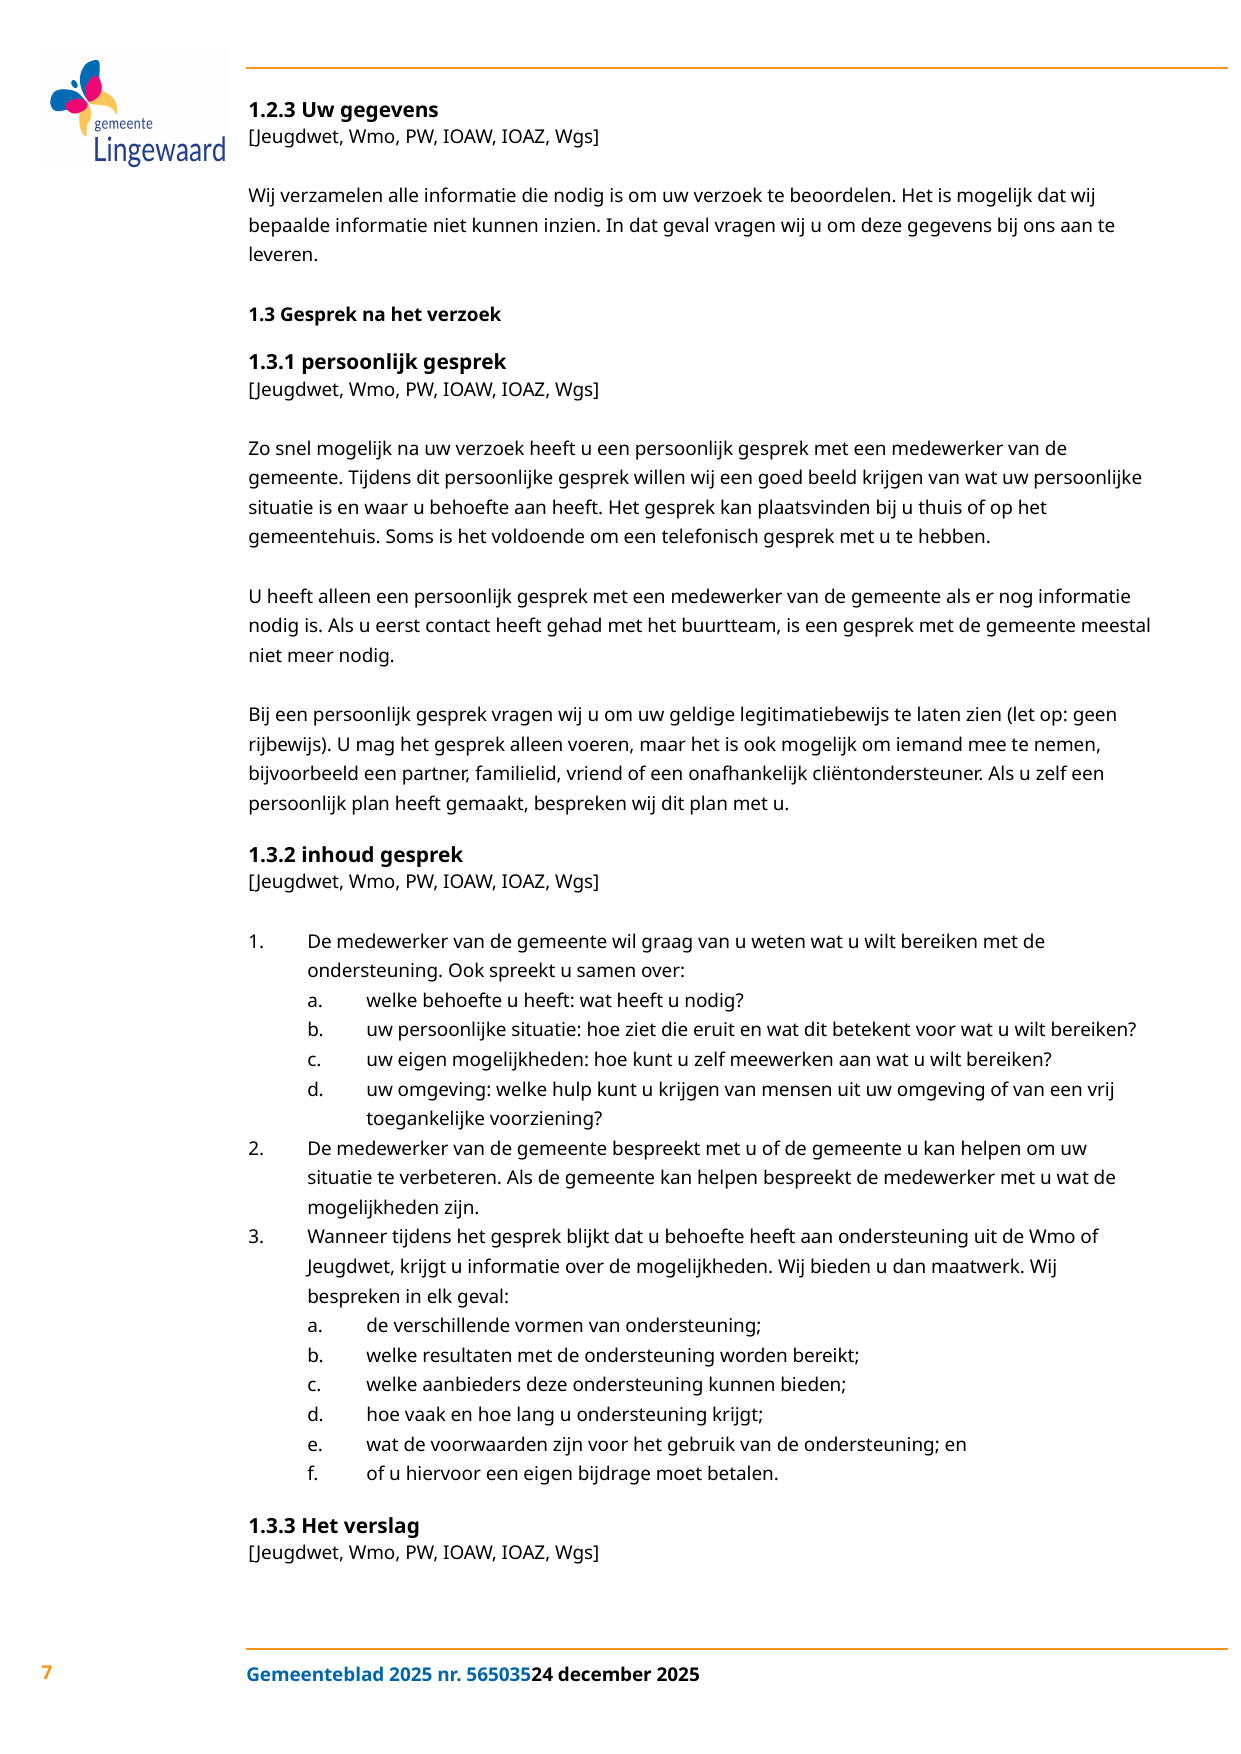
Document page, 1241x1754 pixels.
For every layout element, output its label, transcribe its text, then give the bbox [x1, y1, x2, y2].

list welke aanbieders deze ondersteuning kunnen bieden; [307, 1372, 1152, 1397]
list uw persoonlijke situatie: hoe ziet die eruit en wat dit betekent voor wat u wilt bereiken? [307, 1017, 1152, 1042]
list welke resultaten met de ondersteuning worden bereikt; [307, 1342, 1152, 1368]
picture [41, 47, 231, 172]
list wat de voorwaarden zijn voor het gebruik van de ondersteuning; en [307, 1431, 1152, 1457]
list welke behoefte u heeft: wat heeft u nodig? [307, 987, 1152, 1013]
list Wanneer tijdens het gesprek blijkt dat u behoefte heeft aan ondersteuning uit de Wmo of Jeugdwet, krijgt u informatie over de mogelijkheden. Wij bieden u dan maatwerk. Wij bespreken in elk geval: [248, 1224, 1152, 1309]
text [Jeugdwet, Wmo, PW, IOAW, IOAZ, Wgs] [248, 869, 1152, 894]
text 1.3 Gesprek na het verzoek [248, 301, 1152, 326]
text 1.3.3 Het verslag [248, 1511, 1152, 1539]
text Bij een persoonlijk gesprek vragen wij u om uw geldige legitimatiebewijs te laten zien (let op: geen rijbewijs). U mag het gesprek alleen voeren, maar het is ook mogelijk om iemand mee te nemen, bijvoorbeeld een partner, familielid, vriend of een onafhankelijk cliëntondersteuner. Als u zelf een persoonlijk plan heeft gemaakt, bespreken wij dit plan met u. [248, 701, 1152, 816]
list of u hiervoor een eigen bijdrage moet betalen. [307, 1460, 1152, 1486]
list De medewerker van de gemeente wil graag van u weten wat u wilt bereiken met de ondersteuning. Ook spreekt u samen over: [248, 928, 1152, 983]
list uw omgeving: welke hulp kunt u krijgen van mensen uit uw omgeving of van een vrij toegankelijke voorziening? [307, 1076, 1152, 1131]
text Zo snel mogelijk na uw verzoek heeft u een persoonlijk gesprek met een medewerker van de gemeente. Tijdens dit persoonlijke gesprek willen wij een goed beeld krijgen van wat uw persoonlijke situatie is en waar u behoefte aan heeft. Het gesprek kan plaatsvinden bij u thuis of op het gemeentehuis. Soms is het voldoende om een telefonisch gesprek met u te hebben. [248, 435, 1152, 549]
text 1.3.1 persoonlijk gesprek [248, 347, 1152, 376]
list de verschillende vormen van ondersteuning; [307, 1312, 1152, 1338]
text [Jeugdwet, Wmo, PW, IOAW, IOAZ, Wgs] [248, 123, 1152, 149]
text U heeft alleen een persoonlijk gesprek met een medewerker van de gemeente als er nog informatie nodig is. Als u eerst contact heeft gehad met het buurtteam, is een gesprek met de gemeente meestal niet meer nodig. [248, 583, 1152, 668]
list uw eigen mogelijkheden: hoe kunt u zelf meewerken aan wat u wilt bereiken? [307, 1046, 1152, 1072]
list De medewerker van de gemeente bespreekt met u of de gemeente u kan helpen om uw situatie te verbeteren. Als de gemeente kan helpen bespreekt de medewerker met u wat de mogelijkheden zijn. [248, 1135, 1152, 1220]
text 1.3.2 inhoud gesprek [248, 840, 1152, 869]
text [Jeugdwet, Wmo, PW, IOAW, IOAZ, Wgs] [248, 1539, 1152, 1565]
text 1.2.3 Uw gegevens [248, 95, 1152, 123]
text Wij verzamelen alle informatie die nodig is om uw verzoek te beoordelen. Het is mogelijk dat wij bepaalde informatie niet kunnen inzien. In dat geval vragen wij u om deze gegevens bij ons aan te leveren. [248, 182, 1152, 267]
list hoe vaak en hoe lang u ondersteuning krijgt; [307, 1401, 1152, 1427]
text [Jeugdwet, Wmo, PW, IOAW, IOAZ, Wgs] [248, 376, 1152, 401]
